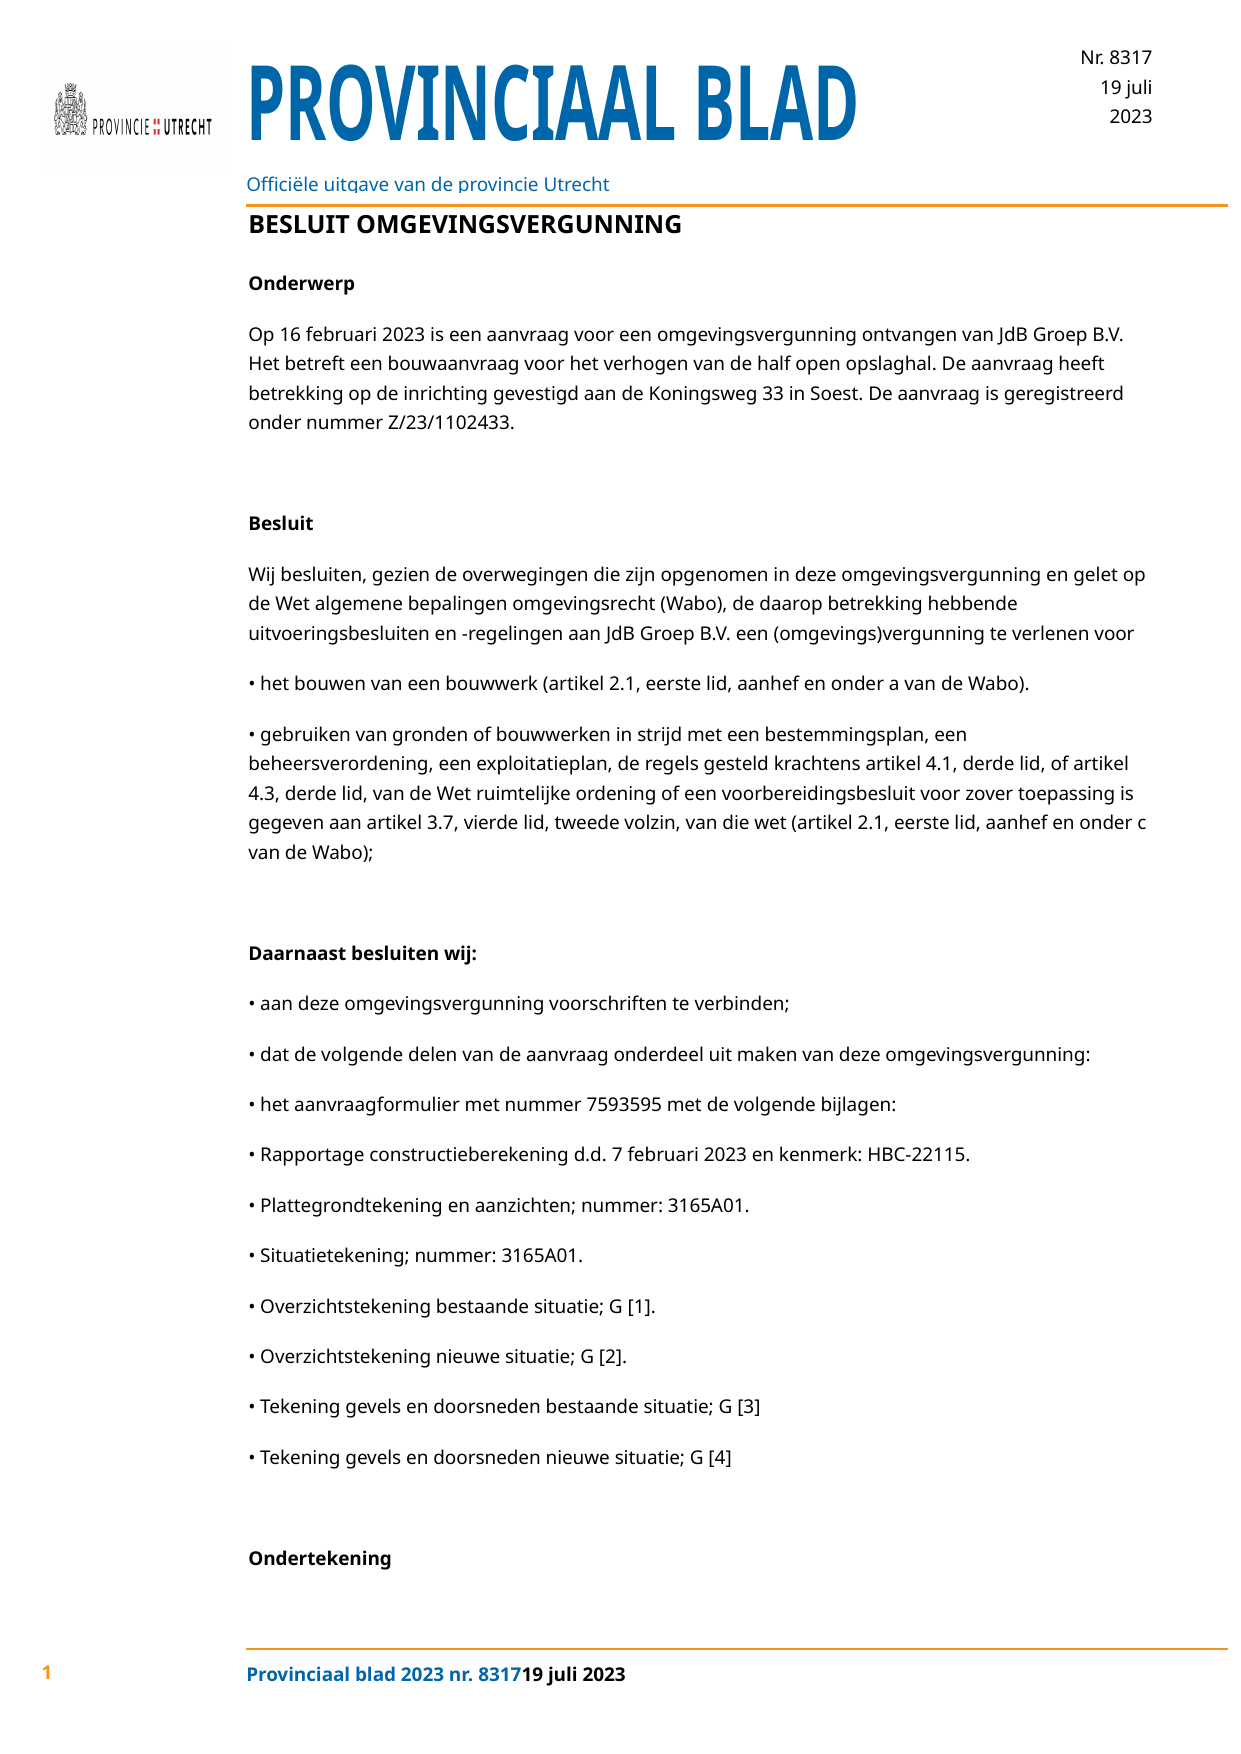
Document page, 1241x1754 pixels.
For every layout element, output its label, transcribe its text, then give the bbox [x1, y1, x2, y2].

text • aan deze omgevingsvergunning voorschriften te verbinden; [248, 990, 1152, 1016]
text Op 16 februari 2023 is een aanvraag voor een omgevingsvergunning ontvangen van JdB Groep B.V. Het betreft een bouwaanvraag voor het verhogen van de half open opslaghal. De aanvraag heeft betrekking op de inrichting gevestigd aan de Koningsweg 33 in Soest. De aanvraag is geregistreerd onder nummer Z/23/1102433. [248, 321, 1152, 435]
text • Overzichtstekening bestaande situatie; G [1]. [248, 1293, 1152, 1318]
picture [41, 47, 231, 172]
text Besluit [248, 510, 1152, 536]
text Ondertekening [248, 1545, 1152, 1571]
text Wij besluiten, gezien de overwegingen die zijn opgenomen in deze omgevingsvergunning en gelet op de Wet algemene bepalingen omgevingsrecht (Wabo), de daarop betrekking hebbende uitvoeringsbesluiten en -regelingen aan JdB Groep B.V. een (omgevings)vergunning te verlenen voor [248, 561, 1152, 646]
text • gebruiken van gronden of bouwwerken in strijd met een bestemmingsplan, een beheersverordening, een exploitatieplan, de regels gesteld krachtens artikel 4.1, derde lid, of artikel 4.3, derde lid, van de Wet ruimtelijke ordening of een voorbereidingsbesluit voor zover toepassing is gegeven aan artikel 3.7, vierde lid, tweede volzin, van die wet (artikel 2.1, eerste lid, aanhef en onder c van de Wabo); [248, 721, 1152, 865]
text • het bouwen van een bouwwerk (artikel 2.1, eerste lid, aanhef en onder a van de Wabo). [248, 670, 1152, 696]
text BESLUIT OMGEVINGSVERGUNNING [248, 207, 1152, 241]
text Daarnaast besluiten wij: [248, 940, 1152, 966]
text • Tekening gevels en doorsneden nieuwe situatie; G [4] [248, 1444, 1152, 1470]
text • Situatietekening; nummer: 3165A01. [248, 1242, 1152, 1268]
text • dat de volgende delen van de aanvraag onderdeel uit maken van deze omgevingsvergunning: [248, 1041, 1152, 1066]
text Onderwerp [248, 270, 1152, 296]
text • Tekening gevels en doorsneden bestaande situatie; G [3] [248, 1394, 1152, 1419]
text • Rapportage constructieberekening d.d. 7 februari 2023 en kenmerk: HBC-22115. [248, 1142, 1152, 1167]
text • Plattegrondtekening en aanzichten; nummer: 3165A01. [248, 1192, 1152, 1218]
text • Overzichtstekening nieuwe situatie; G [2]. [248, 1343, 1152, 1369]
text • het aanvraagformulier met nummer 7593595 met de volgende bijlagen: [248, 1091, 1152, 1117]
